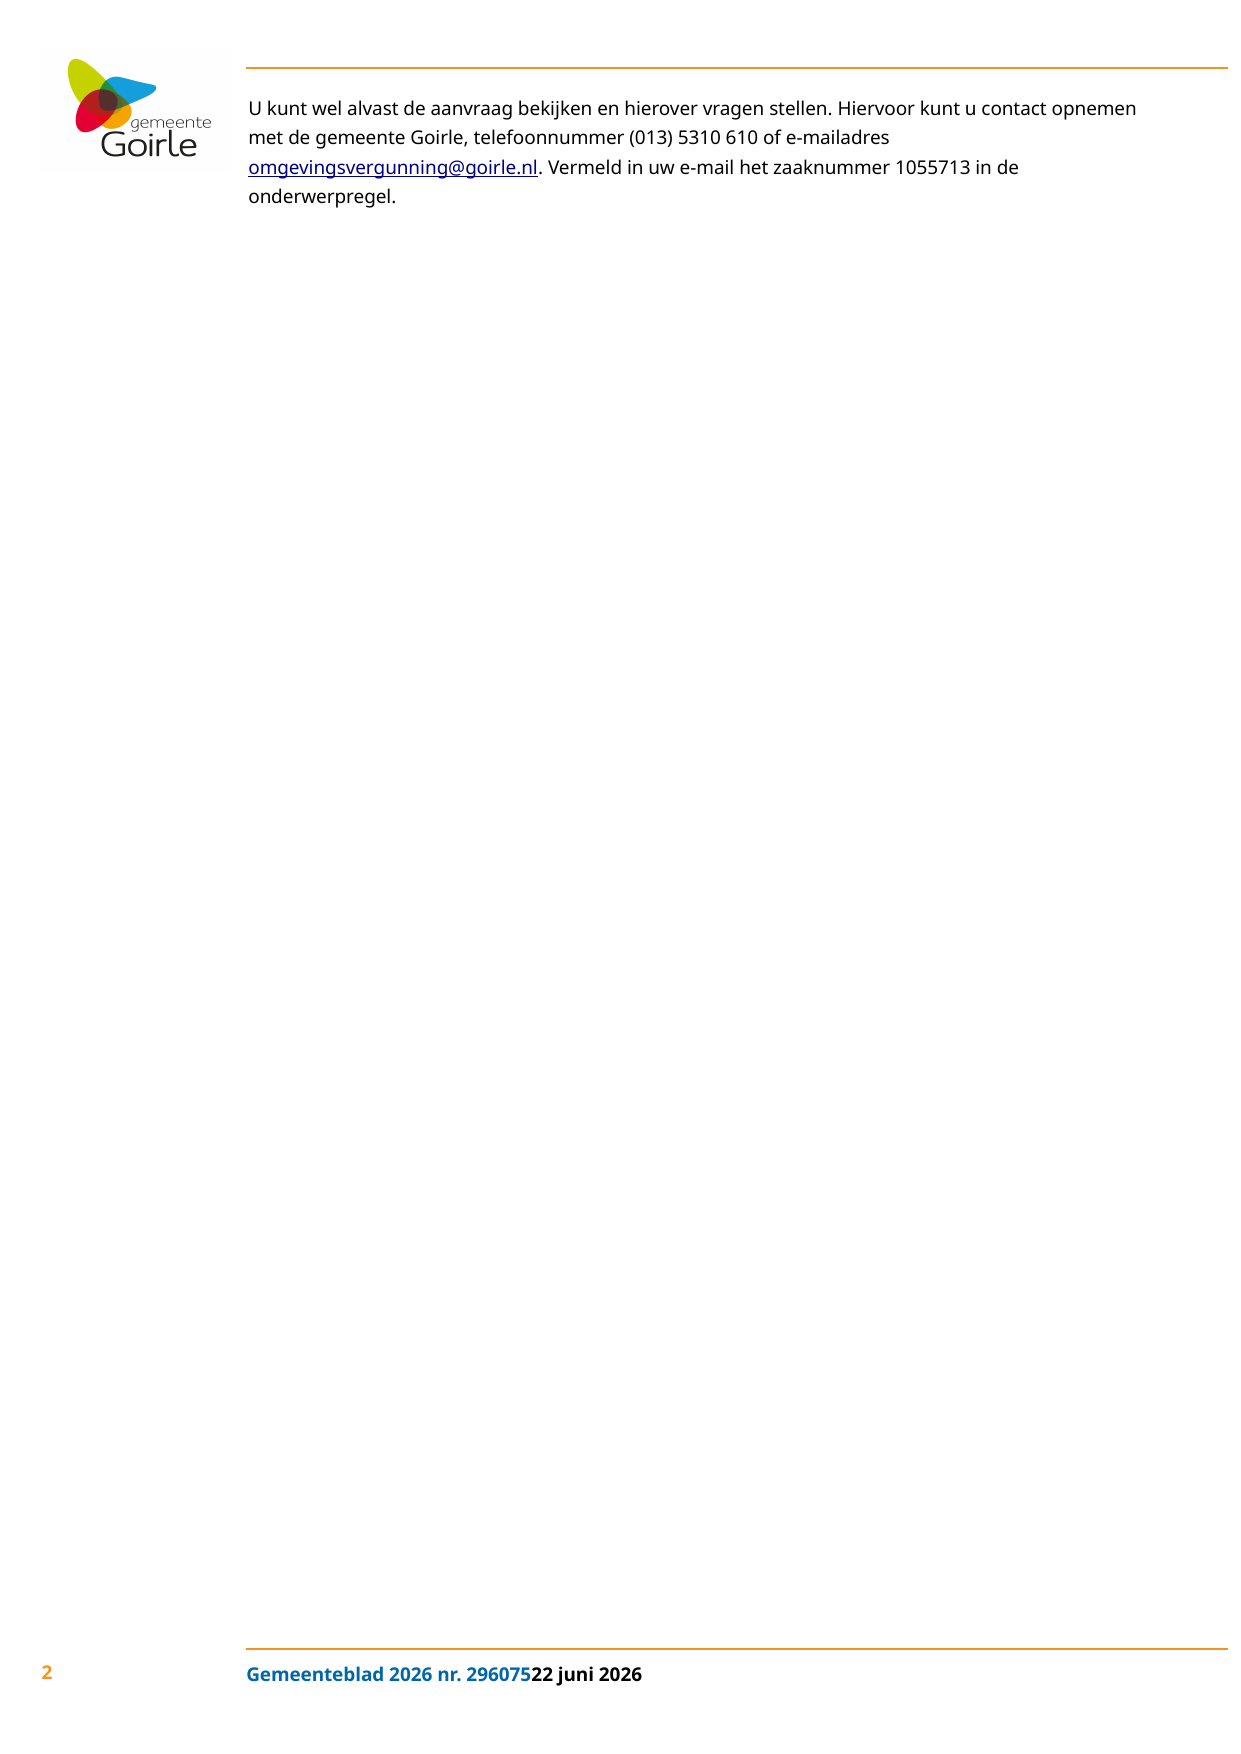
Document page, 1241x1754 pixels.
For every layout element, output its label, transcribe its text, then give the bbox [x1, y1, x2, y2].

text U kunt wel alvast de aanvraag bekijken en hierover vragen stellen. Hiervoor kunt u contact opnemen met de gemeente Goirle, telefoonnummer (013) 5310 610 of e-mailadres omgevingsvergunning@goirle.nl. Vermeld in uw e-mail het zaaknummer 1055713 in de onderwerpregel. [248, 95, 1152, 209]
picture [41, 47, 231, 172]
